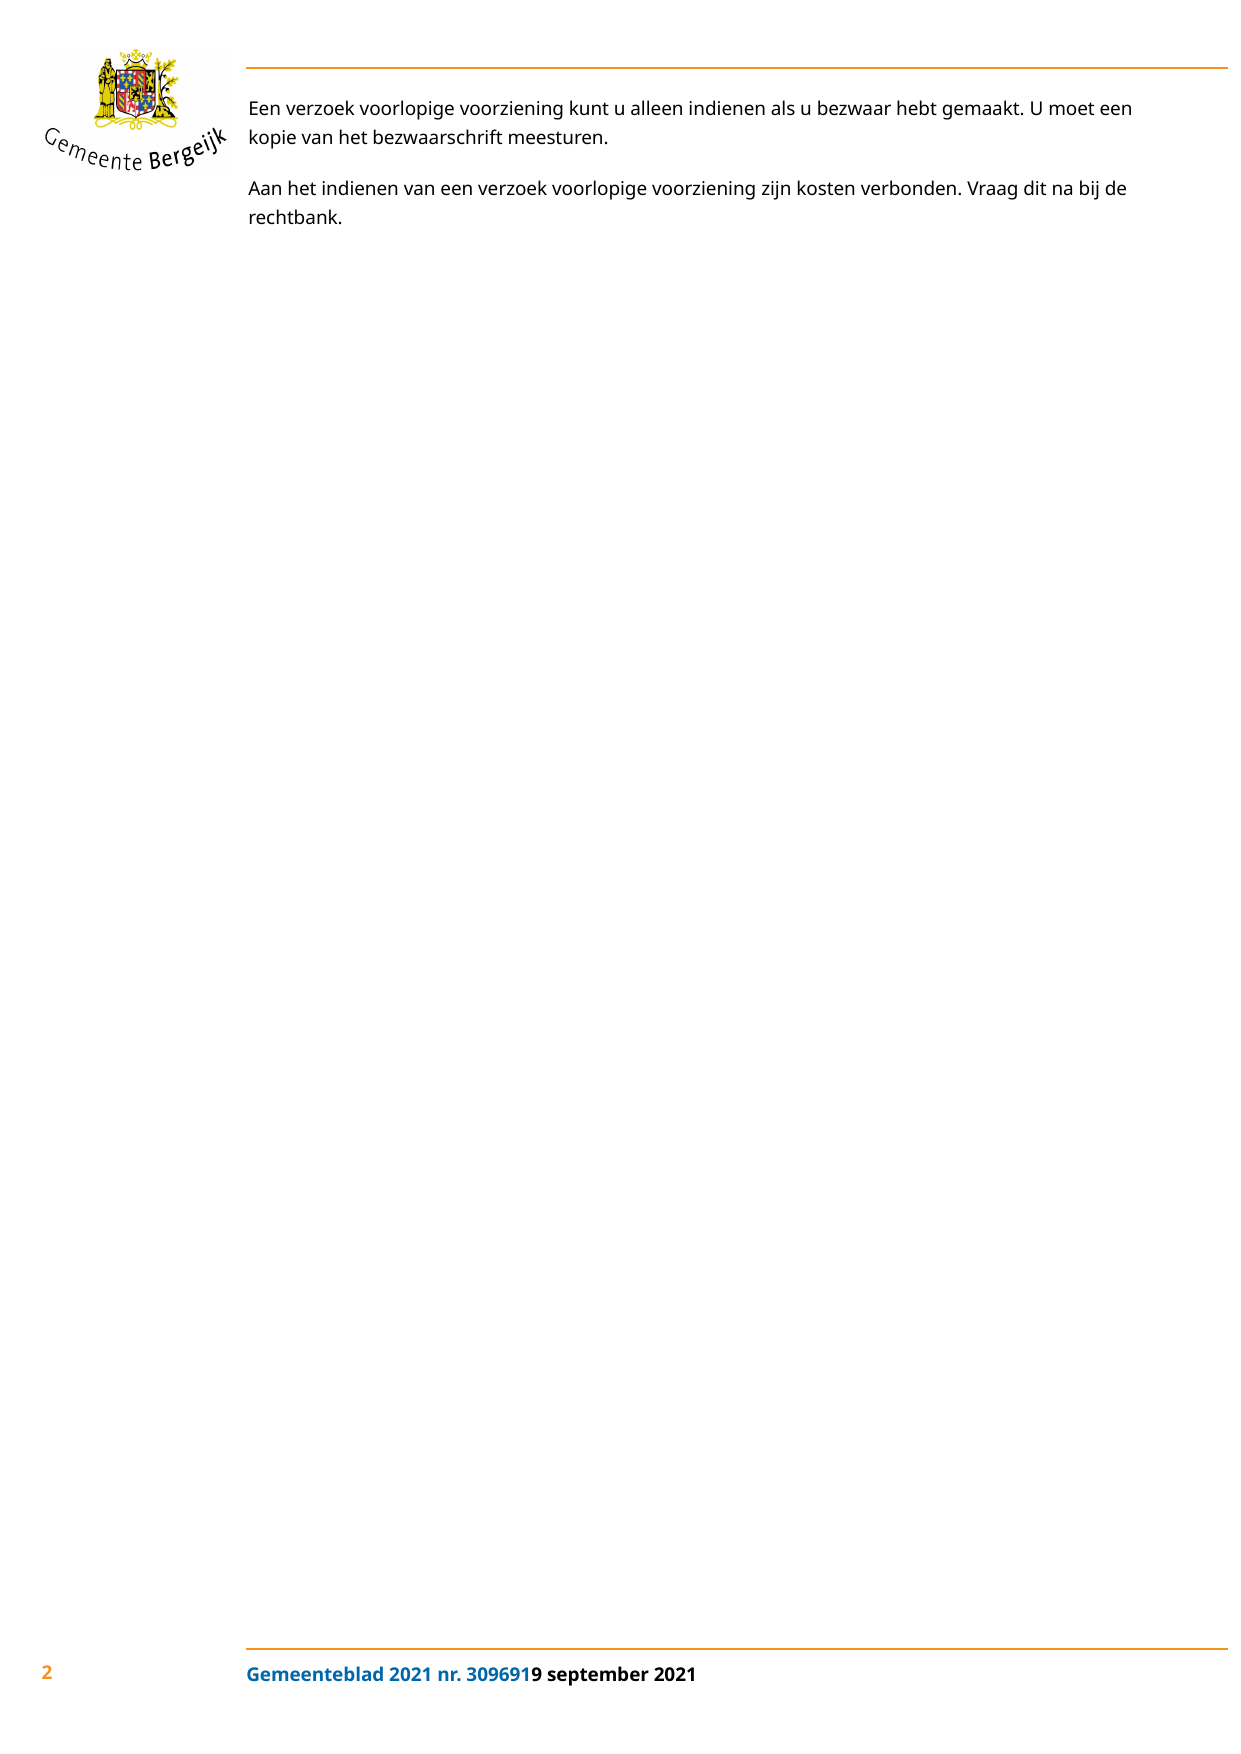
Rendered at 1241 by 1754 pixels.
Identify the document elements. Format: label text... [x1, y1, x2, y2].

picture [41, 47, 231, 172]
text Een verzoek voorlopige voorziening kunt u alleen indienen als u bezwaar hebt gemaakt. U moet een kopie van het bezwaarschrift meesturen. [248, 95, 1152, 150]
text Aan het indienen van een verzoek voorlopige voorziening zijn kosten verbonden. Vraag dit na bij de rechtbank. [248, 175, 1152, 230]
